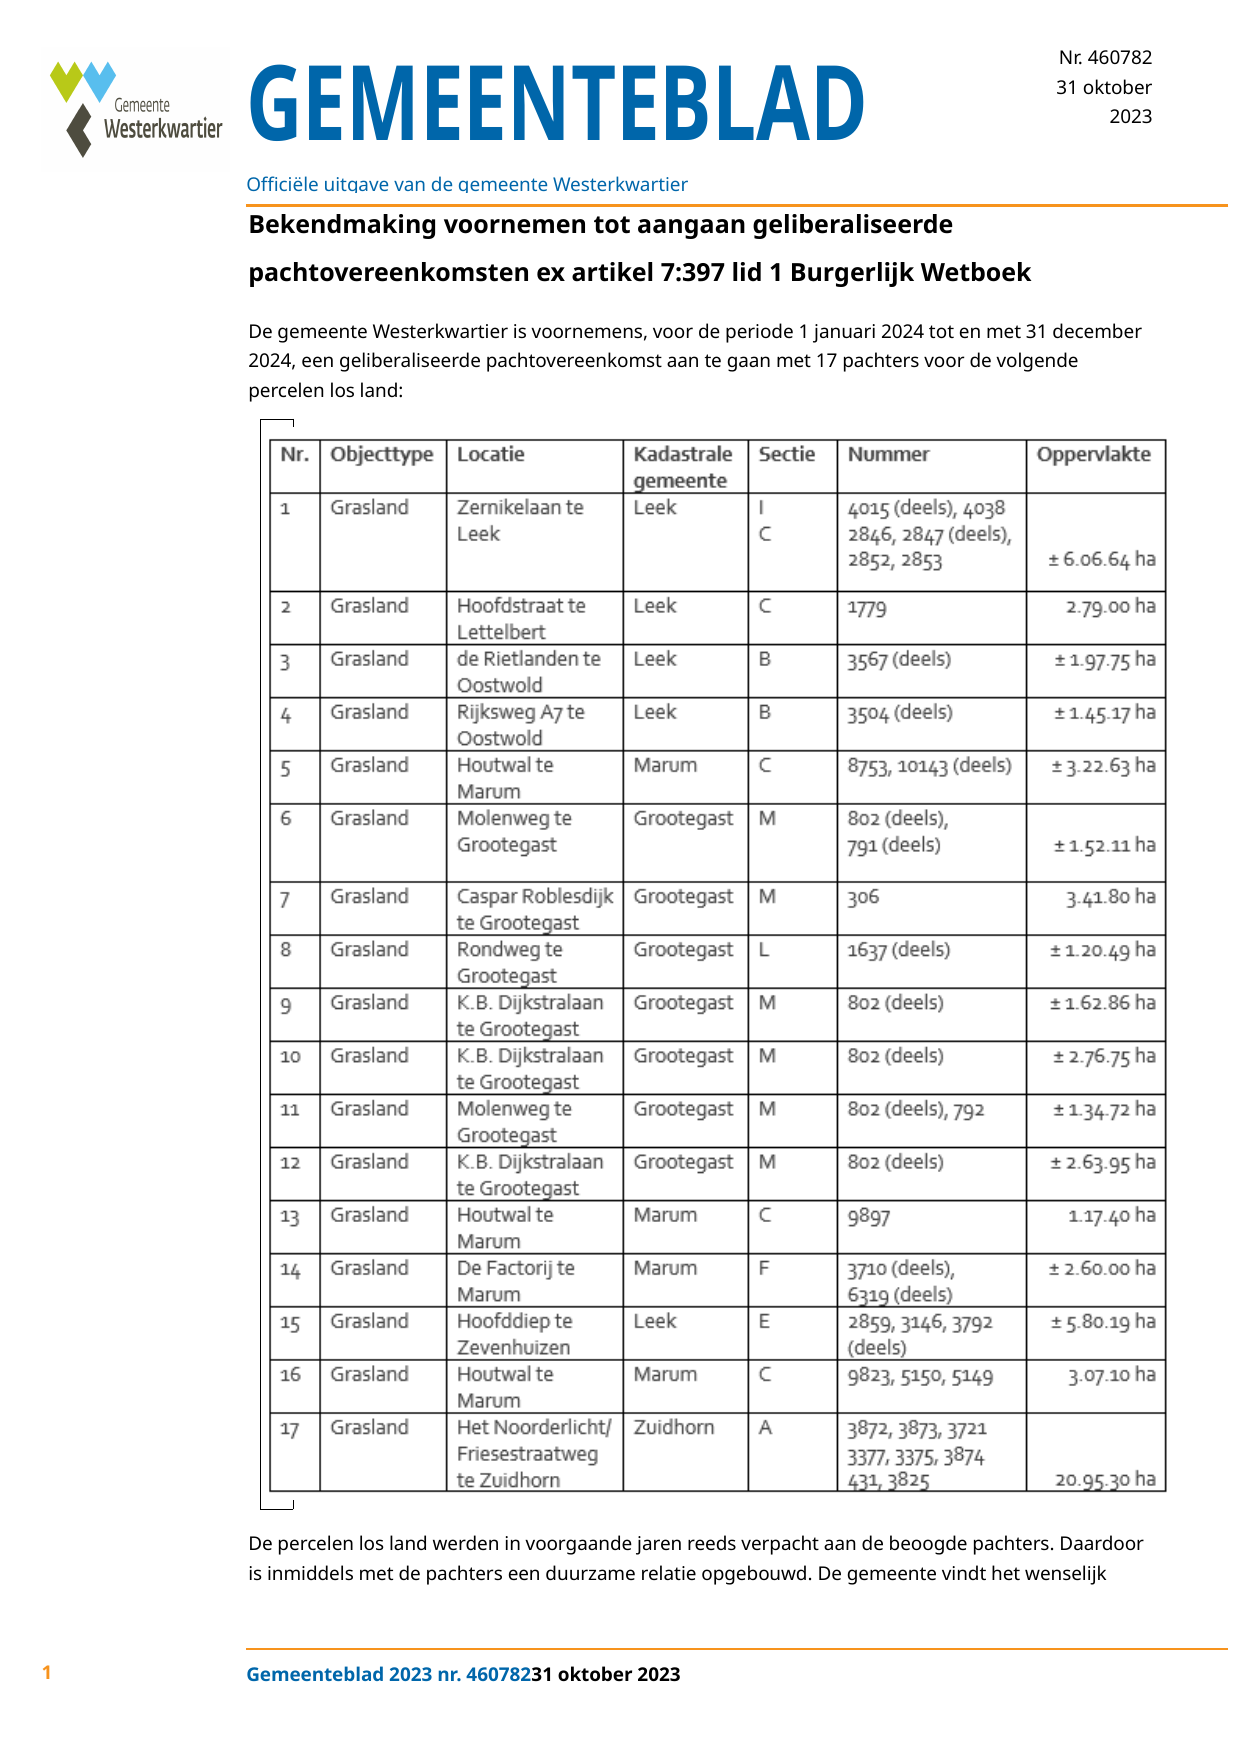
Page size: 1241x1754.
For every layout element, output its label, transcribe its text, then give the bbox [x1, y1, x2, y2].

text Bekendmaking voornemen tot aangaan geliberaliseerde pachtovereenkomsten ex artikel 7:397 lid 1 Burgerlijk Wetboek [248, 207, 1152, 288]
text De gemeente Westerkwartier is voornemens, voor de periode 1 januari 2024 tot en met 31 december 2024, een geliberaliseerde pachtovereenkomst aan te gaan met 17 pachters voor de volgende percelen los land: [248, 318, 1152, 403]
picture [41, 47, 231, 172]
text De percelen los land werden in voorgaande jaren reeds verpacht aan de beoogde pachters. Daardoor is inmiddels met de pachters een duurzame relatie opgebouwd. De gemeente vindt het wenselijk [248, 1530, 1152, 1585]
picture [268, 427, 1173, 1500]
